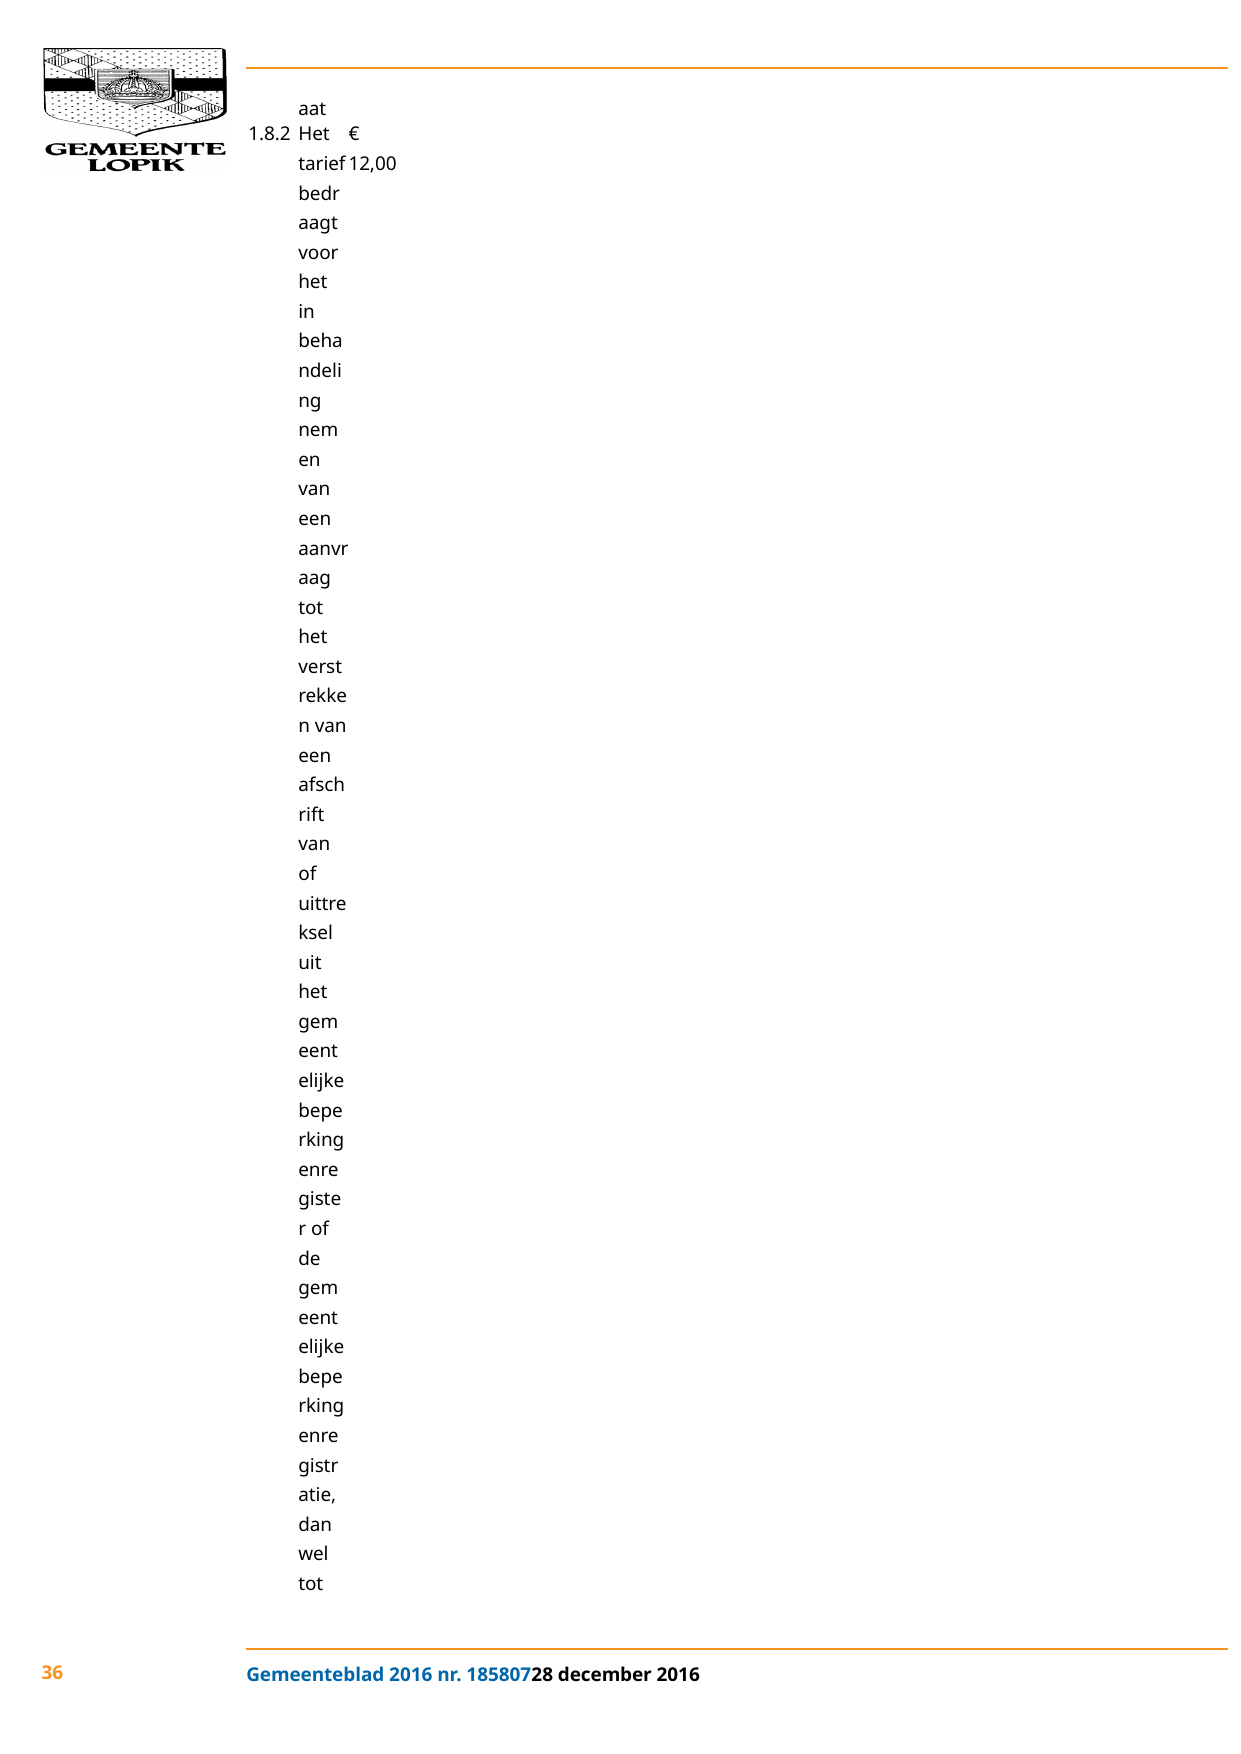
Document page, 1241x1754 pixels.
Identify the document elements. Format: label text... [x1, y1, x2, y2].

table_cell [348, 95, 398, 121]
table_cell [248, 95, 298, 121]
table_cell Het tarief bedraagt voor het in behandeling nemen van een aanvraag tot het verstrekken van een afschrift van of uittreksel uit het gemeentelijke beperkingenregister of de gemeentelijke beperkingenregistratie, dan wel tot [298, 121, 348, 1596]
picture [41, 47, 231, 172]
table_cell € 12,00 [348, 121, 398, 1596]
table_cell aat [298, 95, 348, 121]
table_cell 1.8.2 [248, 121, 298, 1596]
